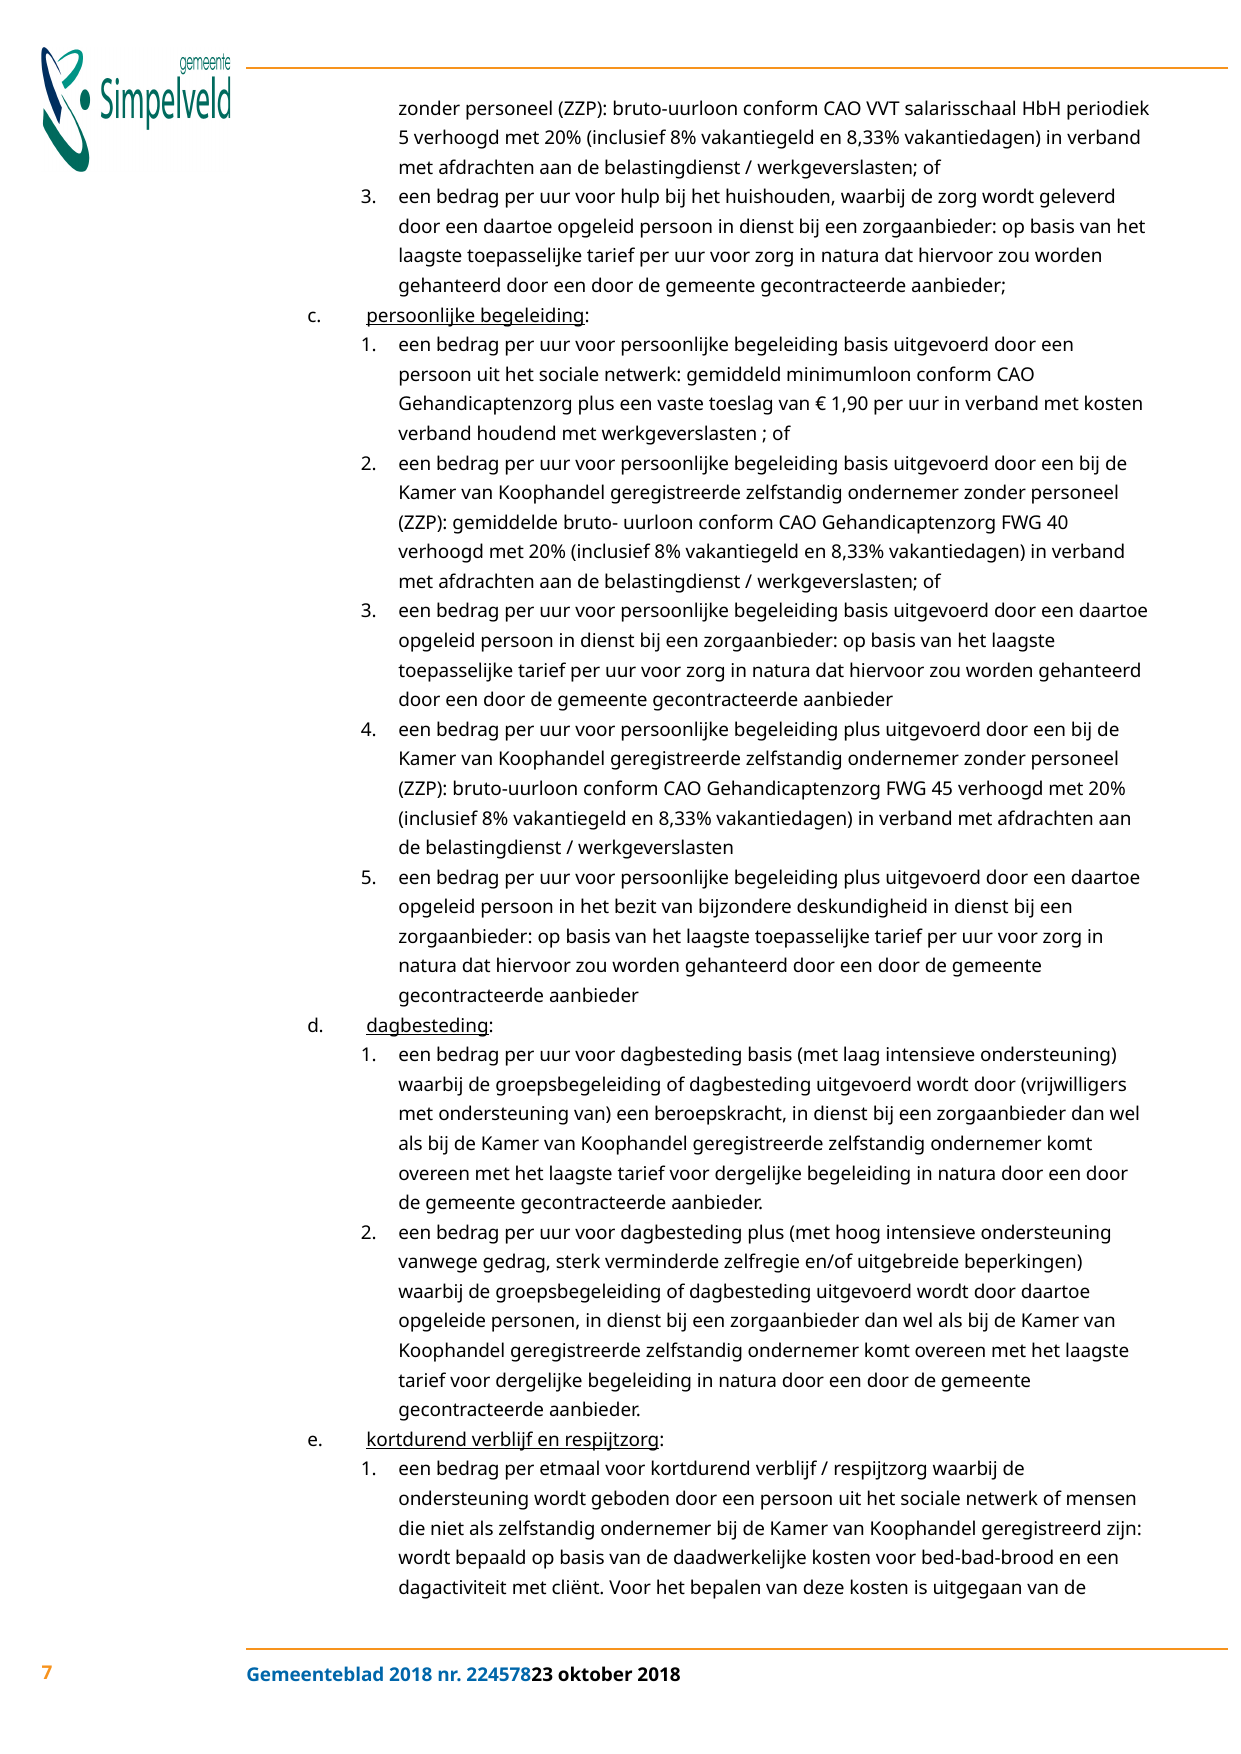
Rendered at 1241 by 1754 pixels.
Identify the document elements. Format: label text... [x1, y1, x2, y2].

list een bedrag per uur voor persoonlijke begeleiding basis uitgevoerd door een bij de Kamer van Koophandel geregistreerde zelfstandig ondernemer zonder personeel (ZZP): gemiddelde bruto- uurloon conform CAO Gehandicaptenzorg FWG 40 verhoogd met 20% (inclusief 8% vakantiegeld en 8,33% vakantiedagen) in verband met afdrachten aan de belastingdienst / werkgeverslasten; of [361, 450, 1152, 594]
list zonder personeel (ZZP): bruto-uurloon conform CAO VVT salarisschaal HbH periodiek 5 verhoogd met 20% (inclusief 8% vakantiegeld en 8,33% vakantiedagen) in verband met afdrachten aan de belastingdienst / werkgeverslasten; of [361, 95, 1152, 180]
list een bedrag per etmaal voor kortdurend verblijf / respijtzorg waarbij de ondersteuning wordt geboden door een persoon uit het sociale netwerk of mensen die niet als zelfstandig ondernemer bij de Kamer van Koophandel geregistreerd zijn: wordt bepaald op basis van de daadwerkelijke kosten voor bed-bad-brood en een dagactiviteit met cliënt. Voor het bepalen van deze kosten is uitgegaan van de [361, 1456, 1152, 1600]
list persoonlijke begeleiding: [307, 302, 1152, 328]
list een bedrag per uur voor persoonlijke begeleiding plus uitgevoerd door een bij de Kamer van Koophandel geregistreerde zelfstandig ondernemer zonder personeel (ZZP): bruto-uurloon conform CAO Gehandicaptenzorg FWG 45 verhoogd met 20% (inclusief 8% vakantiegeld en 8,33% vakantiedagen) in verband met afdrachten aan de belastingdienst / werkgeverslasten [361, 716, 1152, 860]
list een bedrag per uur voor persoonlijke begeleiding basis uitgevoerd door een persoon uit het sociale netwerk: gemiddeld minimumloon conform CAO Gehandicaptenzorg plus een vaste toeslag van € 1,90 per uur in verband met kosten verband houdend met werkgeverslasten ; of [361, 331, 1152, 446]
list dagbesteding: [307, 1012, 1152, 1038]
list een bedrag per uur voor persoonlijke begeleiding plus uitgevoerd door een daartoe opgeleid persoon in het bezit van bijzondere deskundigheid in dienst bij een zorgaanbieder: op basis van het laagste toepasselijke tarief per uur voor zorg in natura dat hiervoor zou worden gehanteerd door een door de gemeente gecontracteerde aanbieder [361, 864, 1152, 1008]
list een bedrag per uur voor dagbesteding plus (met hoog intensieve ondersteuning vanwege gedrag, sterk verminderde zelfregie en/of uitgebreide beperkingen) waarbij de groepsbegeleiding of dagbesteding uitgevoerd wordt door daartoe opgeleide personen, in dienst bij een zorgaanbieder dan wel als bij de Kamer van Koophandel geregistreerde zelfstandig ondernemer komt overeen met het laagste tarief voor dergelijke begeleiding in natura door een door de gemeente gecontracteerde aanbieder. [361, 1219, 1152, 1422]
list kortdurend verblijf en respijtzorg: [307, 1426, 1152, 1452]
list een bedrag per uur voor persoonlijke begeleiding basis uitgevoerd door een daartoe opgeleid persoon in dienst bij een zorgaanbieder: op basis van het laagste toepasselijke tarief per uur voor zorg in natura dat hiervoor zou worden gehanteerd door een door de gemeente gecontracteerde aanbieder [361, 598, 1152, 712]
list een bedrag per uur voor dagbesteding basis (met laag intensieve ondersteuning) waarbij de groepsbegeleiding of dagbesteding uitgevoerd wordt door (vrijwilligers met ondersteuning van) een beroepskracht, in dienst bij een zorgaanbieder dan wel als bij de Kamer van Koophandel geregistreerde zelfstandig ondernemer komt overeen met het laagste tarief voor dergelijke begeleiding in natura door een door de gemeente gecontracteerde aanbieder. [361, 1041, 1152, 1215]
list een bedrag per uur voor hulp bij het huishouden, waarbij de zorg wordt geleverd door een daartoe opgeleid persoon in dienst bij een zorgaanbieder: op basis van het laagste toepasselijke tarief per uur voor zorg in natura dat hiervoor zou worden gehanteerd door een door de gemeente gecontracteerde aanbieder; [361, 183, 1152, 298]
picture [41, 47, 231, 172]
